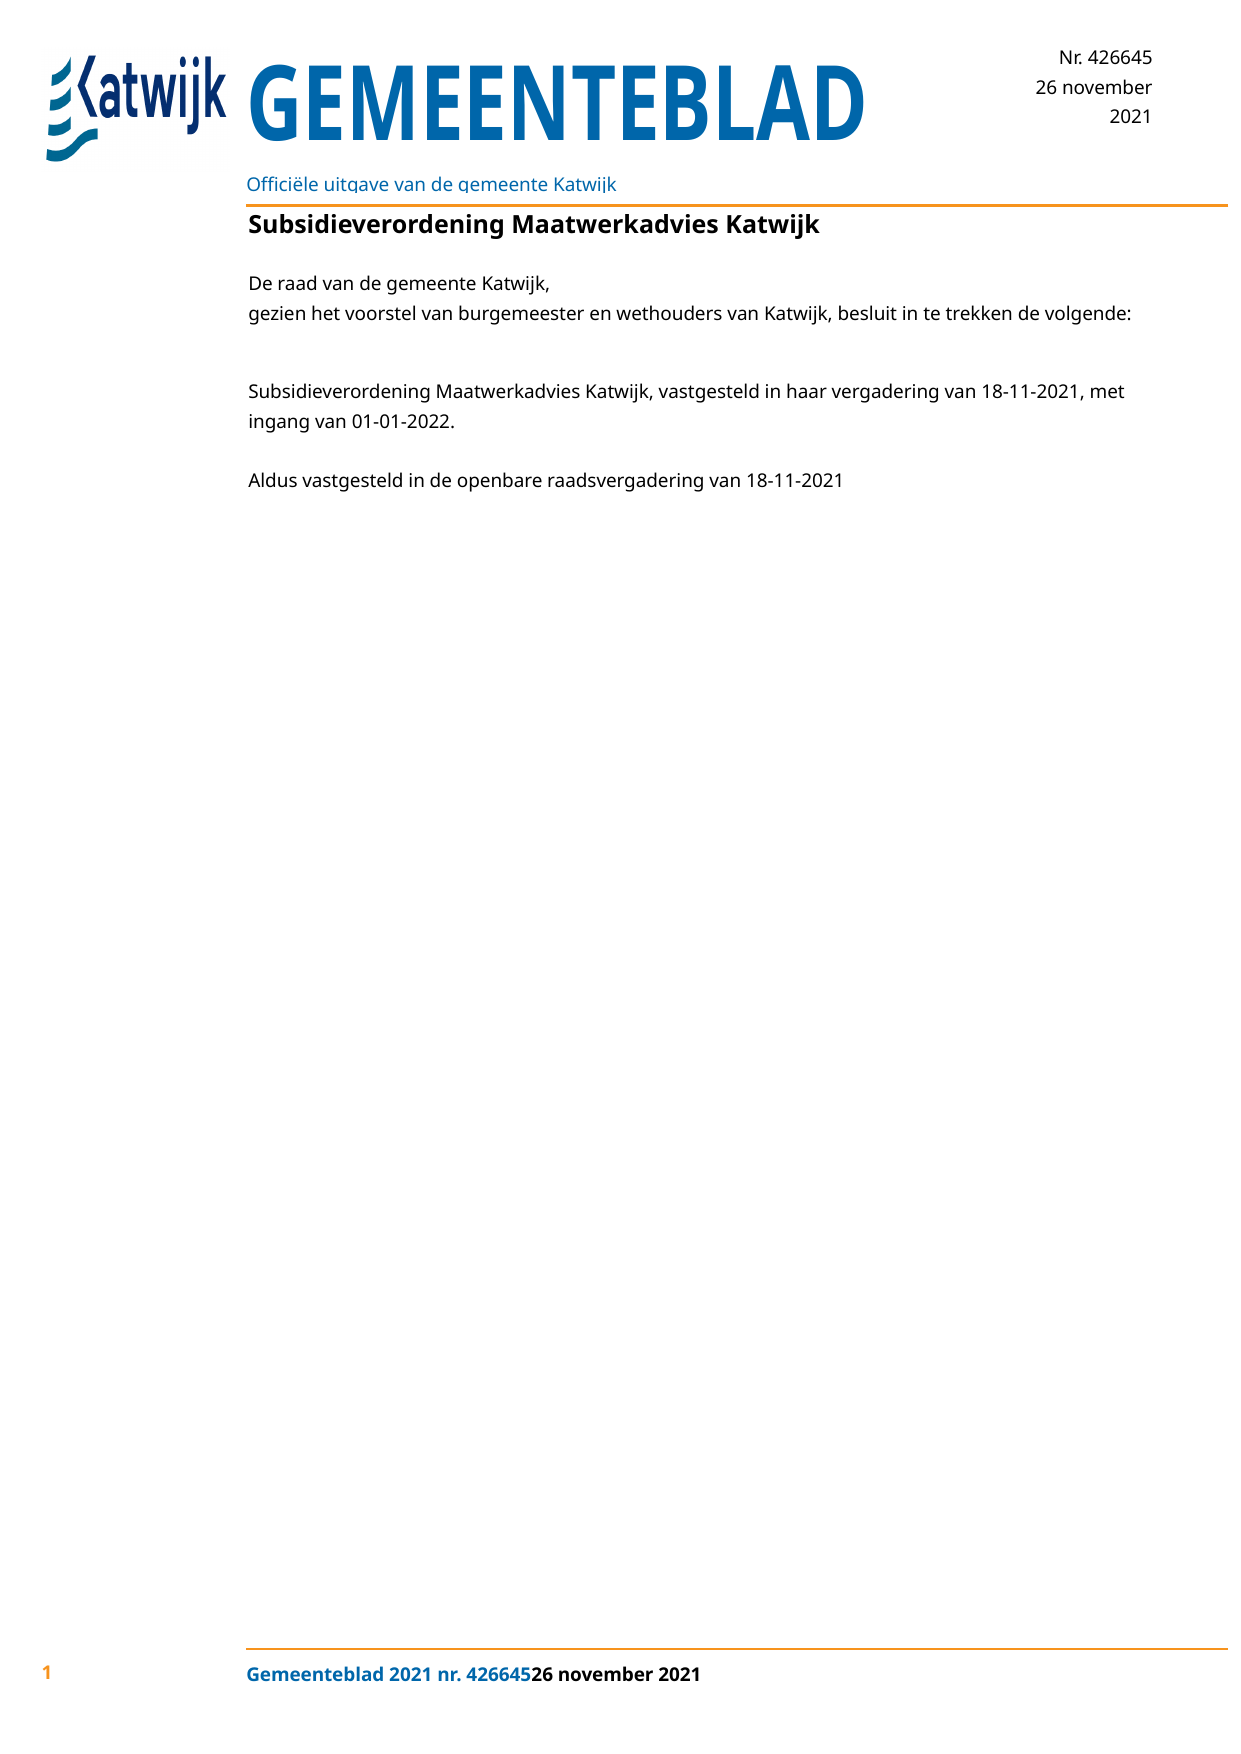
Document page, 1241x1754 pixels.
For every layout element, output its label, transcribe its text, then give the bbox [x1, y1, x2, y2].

text Aldus vastgesteld in de openbare raadsvergadering van 18-11-2021 [248, 467, 1152, 493]
picture [41, 47, 231, 172]
text Subsidieverordening Maatwerkadvies Katwijk [248, 207, 1152, 241]
text gezien het voorstel van burgemeester en wethouders van Katwijk, besluit in te trekken de volgende: [248, 300, 1152, 326]
text Subsidieverordening Maatwerkadvies Katwijk, vastgesteld in haar vergadering van 18-11-2021, met ingang van 01-01-2022. [248, 379, 1152, 434]
text De raad van de gemeente Katwijk, [248, 270, 1152, 296]
